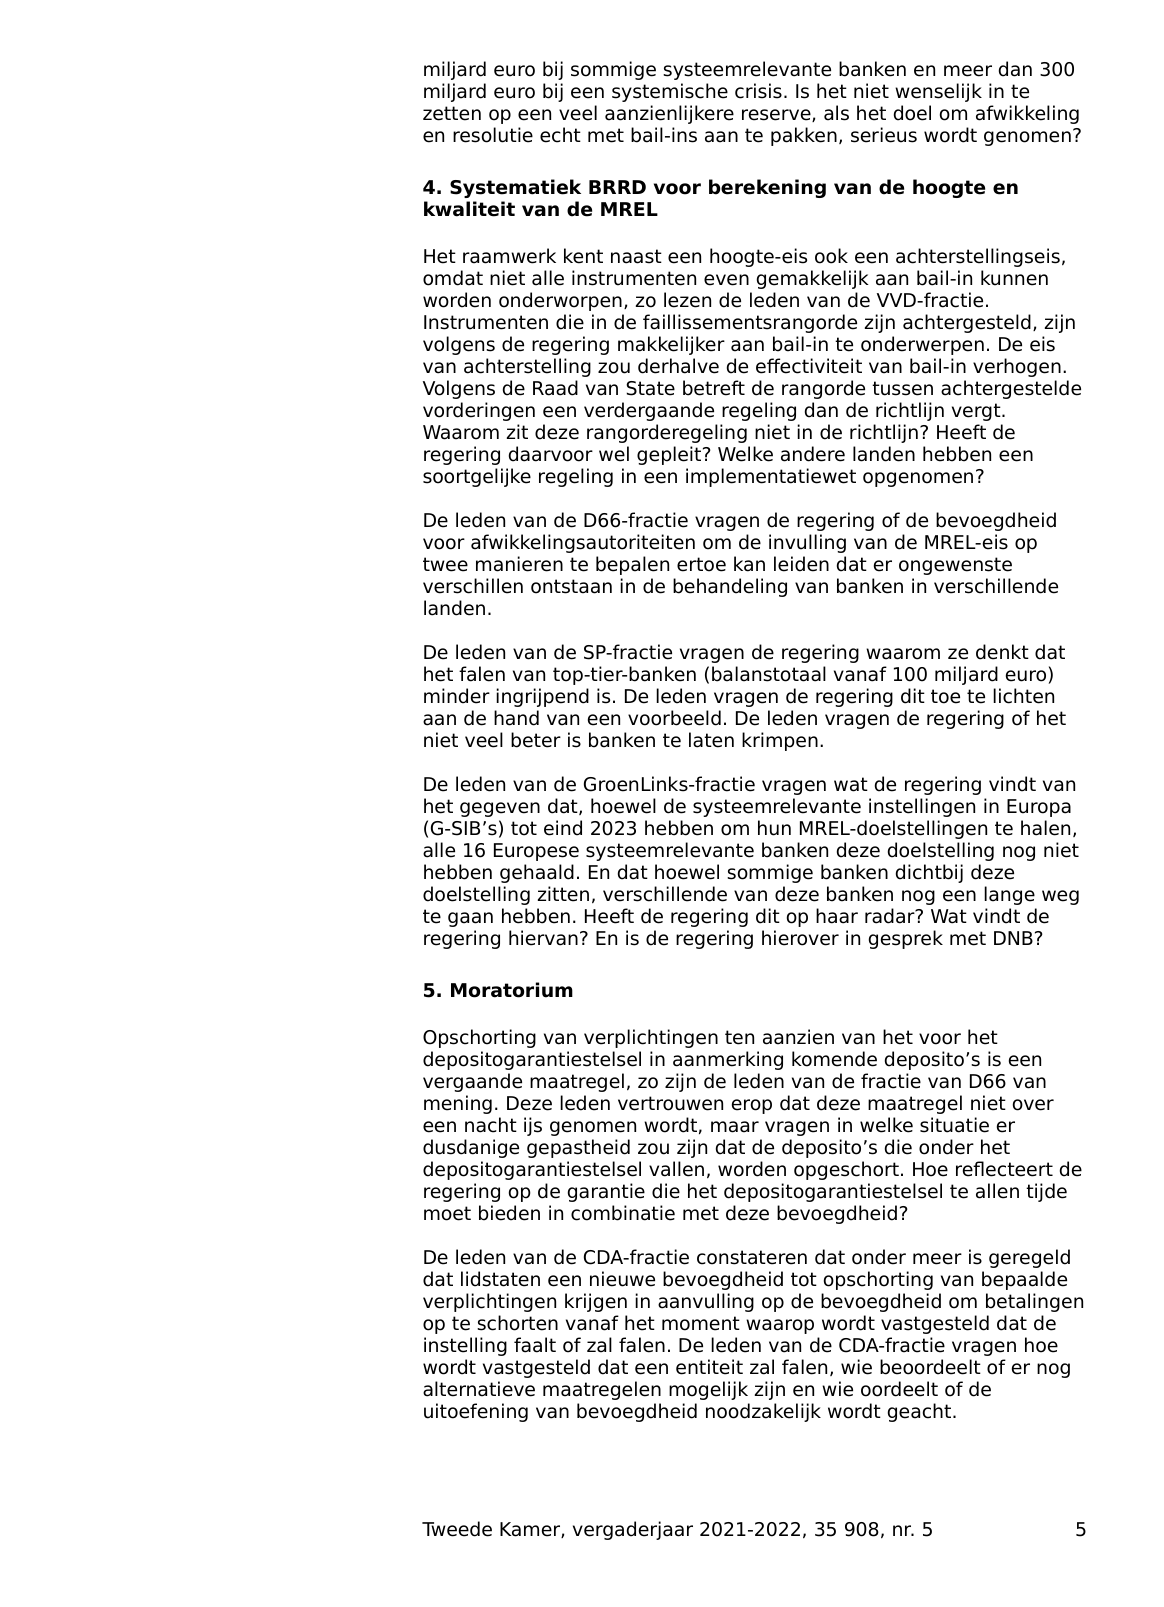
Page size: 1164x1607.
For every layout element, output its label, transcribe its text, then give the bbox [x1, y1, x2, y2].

text De leden van de D66-fractie vragen de regering of de bevoegdheid voor afwikkelingsautoriteiten om de invulling van de MREL-eis op twee manieren te bepalen ertoe kan leiden dat er ongewenste verschillen ontstaan in de behandeling van banken in verschillende landen. [422, 510, 1087, 620]
text De leden van de GroenLinks-fractie vragen wat de regering vindt van het gegeven dat, hoewel de systeemrelevante instellingen in Europa (G-SIB’s) tot eind 2023 hebben om hun MREL-doelstellingen te halen, alle 16 Europese systeemrelevante banken deze doelstelling nog niet hebben gehaald. En dat hoewel sommige banken dichtbij deze doelstelling zitten, verschillende van deze banken nog een lange weg te gaan hebben. Heeft de regering dit op haar radar? Wat vindt de regering hiervan? En is de regering hierover in gesprek met DNB? [422, 774, 1087, 950]
text De leden van de CDA-fractie constateren dat onder meer is geregeld dat lidstaten een nieuwe bevoegdheid tot opschorting van bepaalde verplichtingen krijgen in aanvulling op de bevoegdheid om betalingen op te schorten vanaf het moment waarop wordt vastgesteld dat de instelling faalt of zal falen. De leden van de CDA-fractie vragen hoe wordt vastgesteld dat een entiteit zal falen, wie beoordeelt of er nog alternatieve maatregelen mogelijk zijn en wie oordeelt of de uitoefening van bevoegdheid noodzakelijk wordt geacht. [422, 1247, 1087, 1423]
text De leden van de SP-fractie vragen de regering waarom ze denkt dat het falen van top-tier-banken (balanstotaal vanaf 100 miljard euro) minder ingrijpend is. De leden vragen de regering dit toe te lichten aan de hand van een voorbeeld. De leden vragen de regering of het niet veel beter is banken te laten krimpen. [422, 642, 1087, 752]
subtitle 5. Moratorium [422, 980, 1087, 1002]
text Het raamwerk kent naast een hoogte-eis ook een achterstellingseis, omdat niet alle instrumenten even gemakkelijk aan bail-in kunnen worden onderworpen, zo lezen de leden van de VVD-fractie. Instrumenten die in de faillissementsrangorde zijn achtergesteld, zijn volgens de regering makkelijker aan bail-in te onderwerpen. De eis van achterstelling zou derhalve de effectiviteit van bail-in verhogen. Volgens de Raad van State betreft de rangorde tussen achtergestelde vorderingen een verdergaande regeling dan de richtlijn vergt. Waarom zit deze rangorderegeling niet in de richtlijn? Heeft de regering daarvoor wel gepleit? Welke andere landen hebben een soortgelijke regeling in een implementatiewet opgenomen? [422, 246, 1087, 488]
text miljard euro bij sommige systeemrelevante banken en meer dan 300 miljard euro bij een systemische crisis. Is het niet wenselijk in te zetten op een veel aanzienlijkere reserve, als het doel om afwikkeling en resolutie echt met bail-ins aan te pakken, serieus wordt genomen? [422, 59, 1087, 147]
text Opschorting van verplichtingen ten aanzien van het voor het depositogarantiestelsel in aanmerking komende deposito’s is een vergaande maatregel, zo zijn de leden van de fractie van D66 van mening. Deze leden vertrouwen erop dat deze maatregel niet over een nacht ijs genomen wordt, maar vragen in welke situatie er dusdanige gepastheid zou zijn dat de deposito’s die onder het depositogarantiestelsel vallen, worden opgeschort. Hoe reflecteert de regering op de garantie die het depositogarantiestelsel te allen tijde moet bieden in combinatie met deze bevoegdheid? [422, 1027, 1087, 1225]
subtitle 4. Systematiek BRRD voor berekening van de hoogte en kwaliteit van de MREL [422, 177, 1087, 221]
